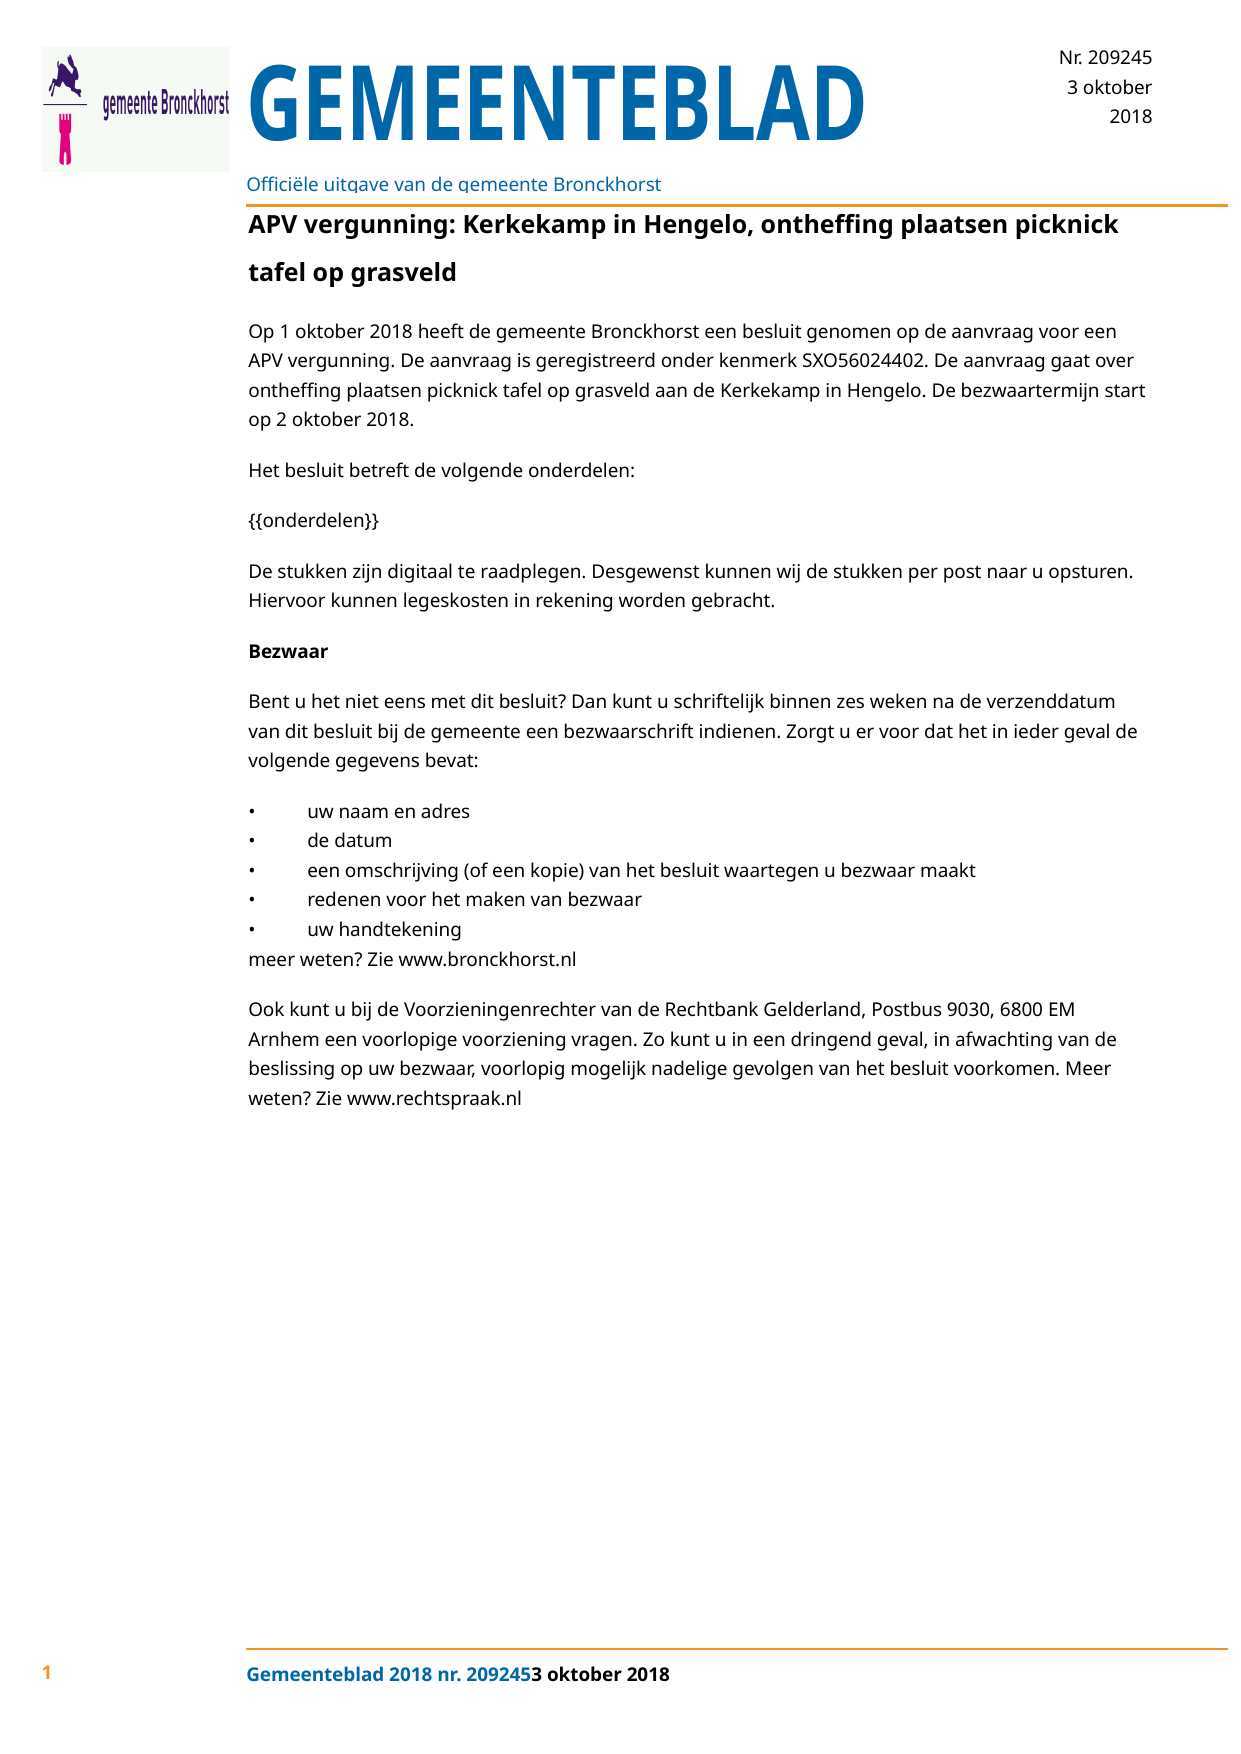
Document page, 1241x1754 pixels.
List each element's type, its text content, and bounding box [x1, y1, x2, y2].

text De stukken zijn digitaal te raadplegen. Desgewenst kunnen wij de stukken per post naar u opsturen. Hiervoor kunnen legeskosten in rekening worden gebracht. [248, 558, 1152, 613]
text Het besluit betreft de volgende onderdelen: [248, 457, 1152, 483]
list uw handtekening [248, 916, 1152, 942]
text meer weten? Zie www.bronckhorst.nl [248, 946, 1152, 972]
list de datum [248, 827, 1152, 853]
text {{onderdelen}} [248, 507, 1152, 533]
text Bezwaar [248, 638, 1152, 664]
text Bent u het niet eens met dit besluit? Dan kunt u schriftelijk binnen zes weken na de verzenddatum van dit besluit bij de gemeente een bezwaarschrift indienen. Zorgt u er voor dat het in ieder geval de volgende gegevens bevat: [248, 688, 1152, 773]
list redenen voor het maken van bezwaar [248, 887, 1152, 912]
list uw naam en adres [248, 798, 1152, 824]
text APV vergunning: Kerkekamp in Hengelo, ontheffing plaatsen picknick tafel op grasveld [248, 207, 1152, 288]
list een omschrijving (of een kopie) van het besluit waartegen u bezwaar maakt [248, 857, 1152, 883]
picture [41, 47, 231, 172]
text Ook kunt u bij de Voorzieningenrechter van de Rechtbank Gelderland, Postbus 9030, 6800 EM Arnhem een voorlopige voorziening vragen. Zo kunt u in een dringend geval, in afwachting van de beslissing op uw bezwaar, voorlopig mogelijk nadelige gevolgen van het besluit voorkomen. Meer weten? Zie www.rechtspraak.nl [248, 996, 1152, 1111]
text Op 1 oktober 2018 heeft de gemeente Bronckhorst een besluit genomen op de aanvraag voor een APV vergunning. De aanvraag is geregistreerd onder kenmerk SXO56024402. De aanvraag gaat over ontheffing plaatsen picknick tafel op grasveld aan de Kerkekamp in Hengelo. De bezwaartermijn start op 2 oktober 2018. [248, 318, 1152, 432]
